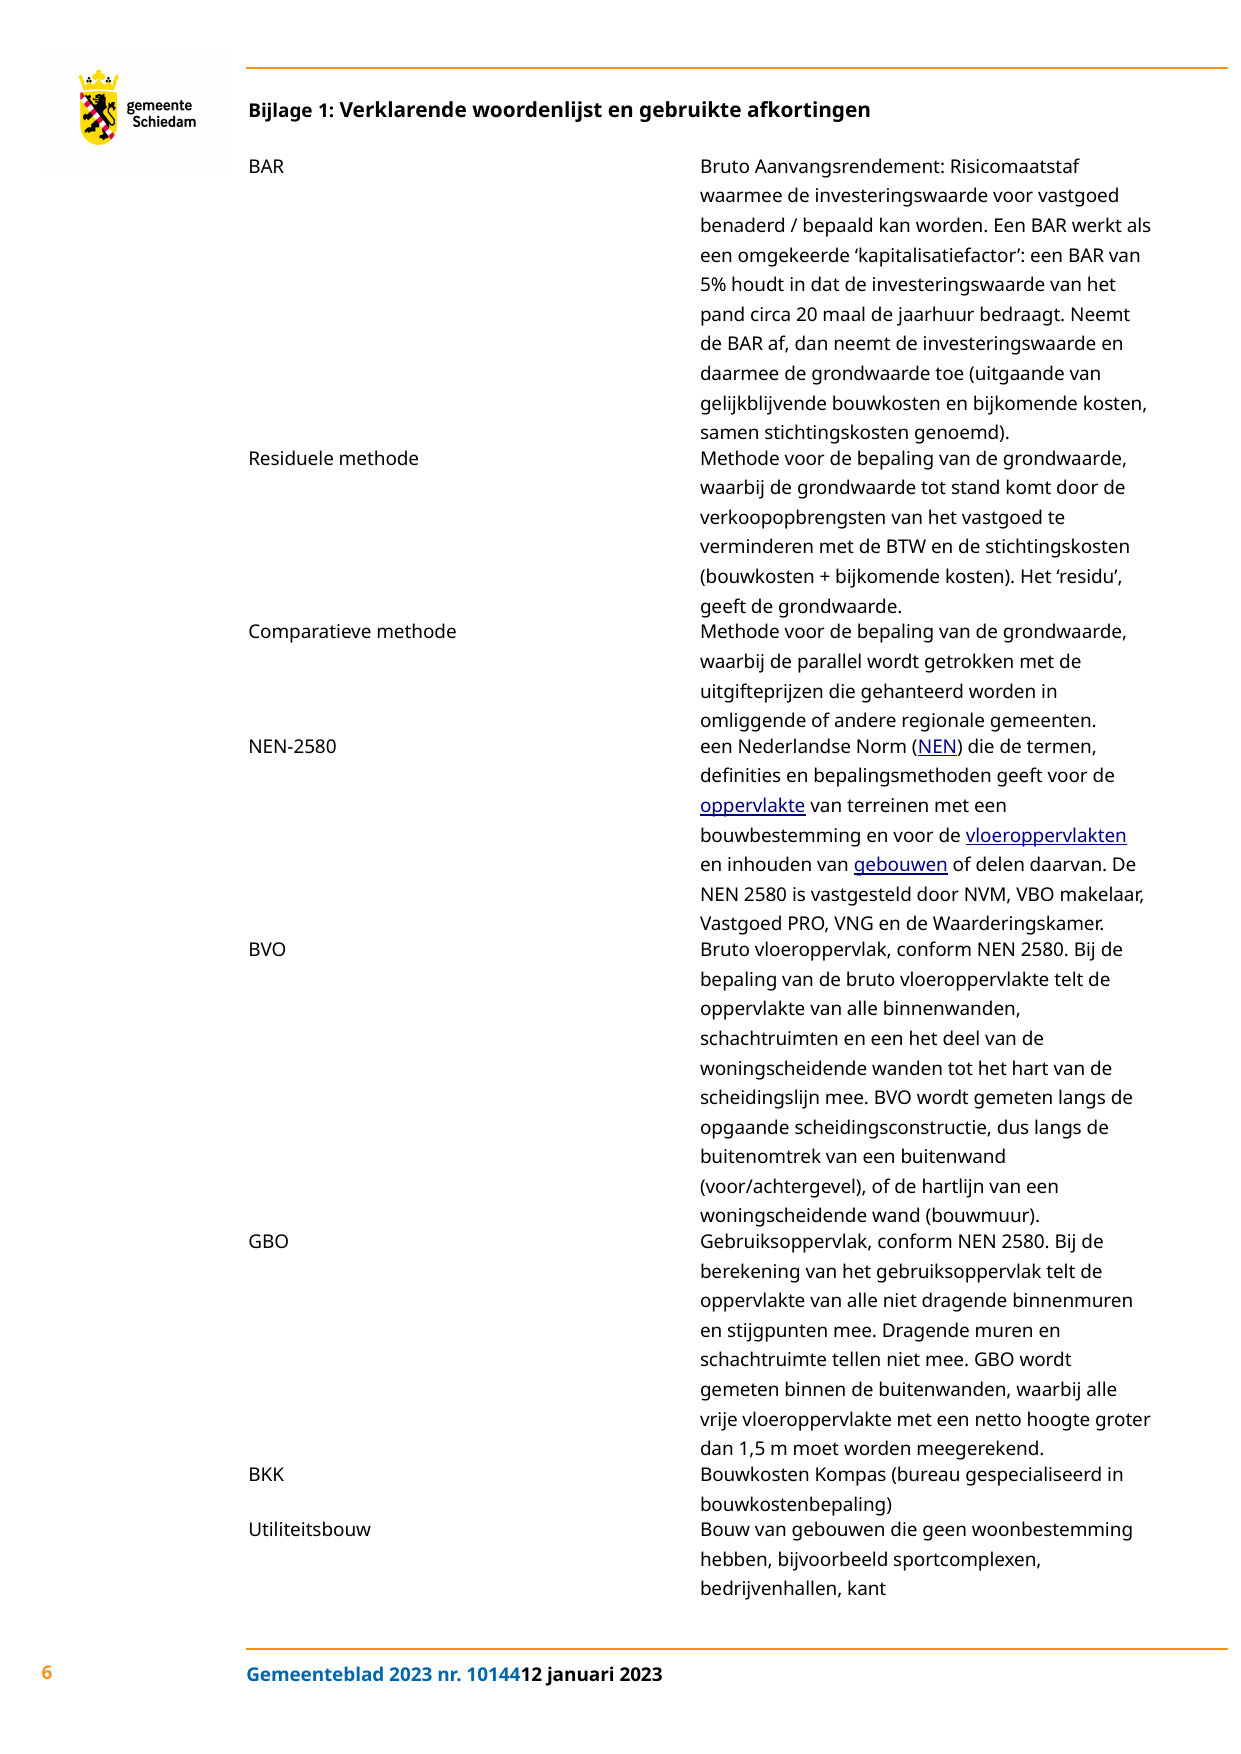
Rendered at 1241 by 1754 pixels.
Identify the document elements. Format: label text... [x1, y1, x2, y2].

table_cell BKK [248, 1461, 700, 1516]
table_header Bruto Aanvangsrendement: Risicomaatstaf waarmee de investeringswaarde voor vastgoed benaderd / bepaald kan worden. Een BAR werkt als een omgekeerde ‘kapitalisatiefactor’: een BAR van 5% houdt in dat de investeringswaarde van het pand circa 20 maal de jaarhuur bedraagt. Neemt de BAR af, dan neemt de investeringswaarde en daarmee de grondwaarde toe (uitgaande van gelijkblijvende bouwkosten en bijkomende kosten, samen stichtingskosten genoemd). [700, 153, 1152, 445]
table_cell Methode voor de bepaling van de grondwaarde, waarbij de grondwaarde tot stand komt door de verkoopopbrengsten van het vastgoed te verminderen met de BTW en de stichtingskosten (bouwkosten + bijkomende kosten). Het ‘residu’, geeft de grondwaarde. [700, 445, 1152, 619]
table_cell Bouw van gebouwen die geen woonbestemming hebben, bijvoorbeeld sportcomplexen, bedrijvenhallen, kant [700, 1516, 1152, 1601]
table_cell een Nederlandse Norm (NEN) die de termen, definities en bepalingsmethoden geeft voor de oppervlakte van terreinen met een bouwbestemming en voor de vloeroppervlakten en inhouden van gebouwen of delen daarvan. De NEN 2580 is vastgesteld door NVM, VBO makelaar, Vastgoed PRO, VNG en de Waarderingskamer. [700, 733, 1152, 936]
table_cell NEN-2580 [248, 733, 700, 936]
table_cell Bouwkosten Kompas (bureau gespecialiseerd in bouwkostenbepaling) [700, 1461, 1152, 1516]
picture [41, 47, 231, 172]
table_header BAR [248, 153, 700, 445]
table_cell GBO [248, 1228, 700, 1461]
table_cell Methode voor de bepaling van de grondwaarde, waarbij de parallel wordt getrokken met de uitgifteprijzen die gehanteerd worden in omliggende of andere regionale gemeenten. [700, 619, 1152, 733]
table_cell Gebruiksoppervlak, conform NEN 2580. Bij de berekening van het gebruiksoppervlak telt de oppervlakte van alle niet dragende binnenmuren en stijgpunten mee. Dragende muren en schachtruimte tellen niet mee. GBO wordt gemeten binnen de buitenwanden, waarbij alle vrije vloeroppervlakte met een netto hoogte groter dan 1,5 m moet worden meegerekend. [700, 1228, 1152, 1461]
table_cell Residuele methode [248, 445, 700, 619]
table_cell Comparatieve methode [248, 619, 700, 733]
table_cell BVO [248, 936, 700, 1228]
table_cell Utiliteitsbouw [248, 1516, 700, 1601]
text Bijlage 1: Verklarende woordenlijst en gebruikte afkortingen [248, 95, 1152, 123]
table_cell Bruto vloeroppervlak, conform NEN 2580. Bij de bepaling van de bruto vloeroppervlakte telt de oppervlakte van alle binnenwanden, schachtruimten en een het deel van de woningscheidende wanden tot het hart van de scheidingslijn mee. BVO wordt gemeten langs de opgaande scheidingsconstructie, dus langs de buitenomtrek van een buitenwand (voor/achtergevel), of de hartlijn van een woningscheidende wand (bouwmuur). [700, 936, 1152, 1228]
